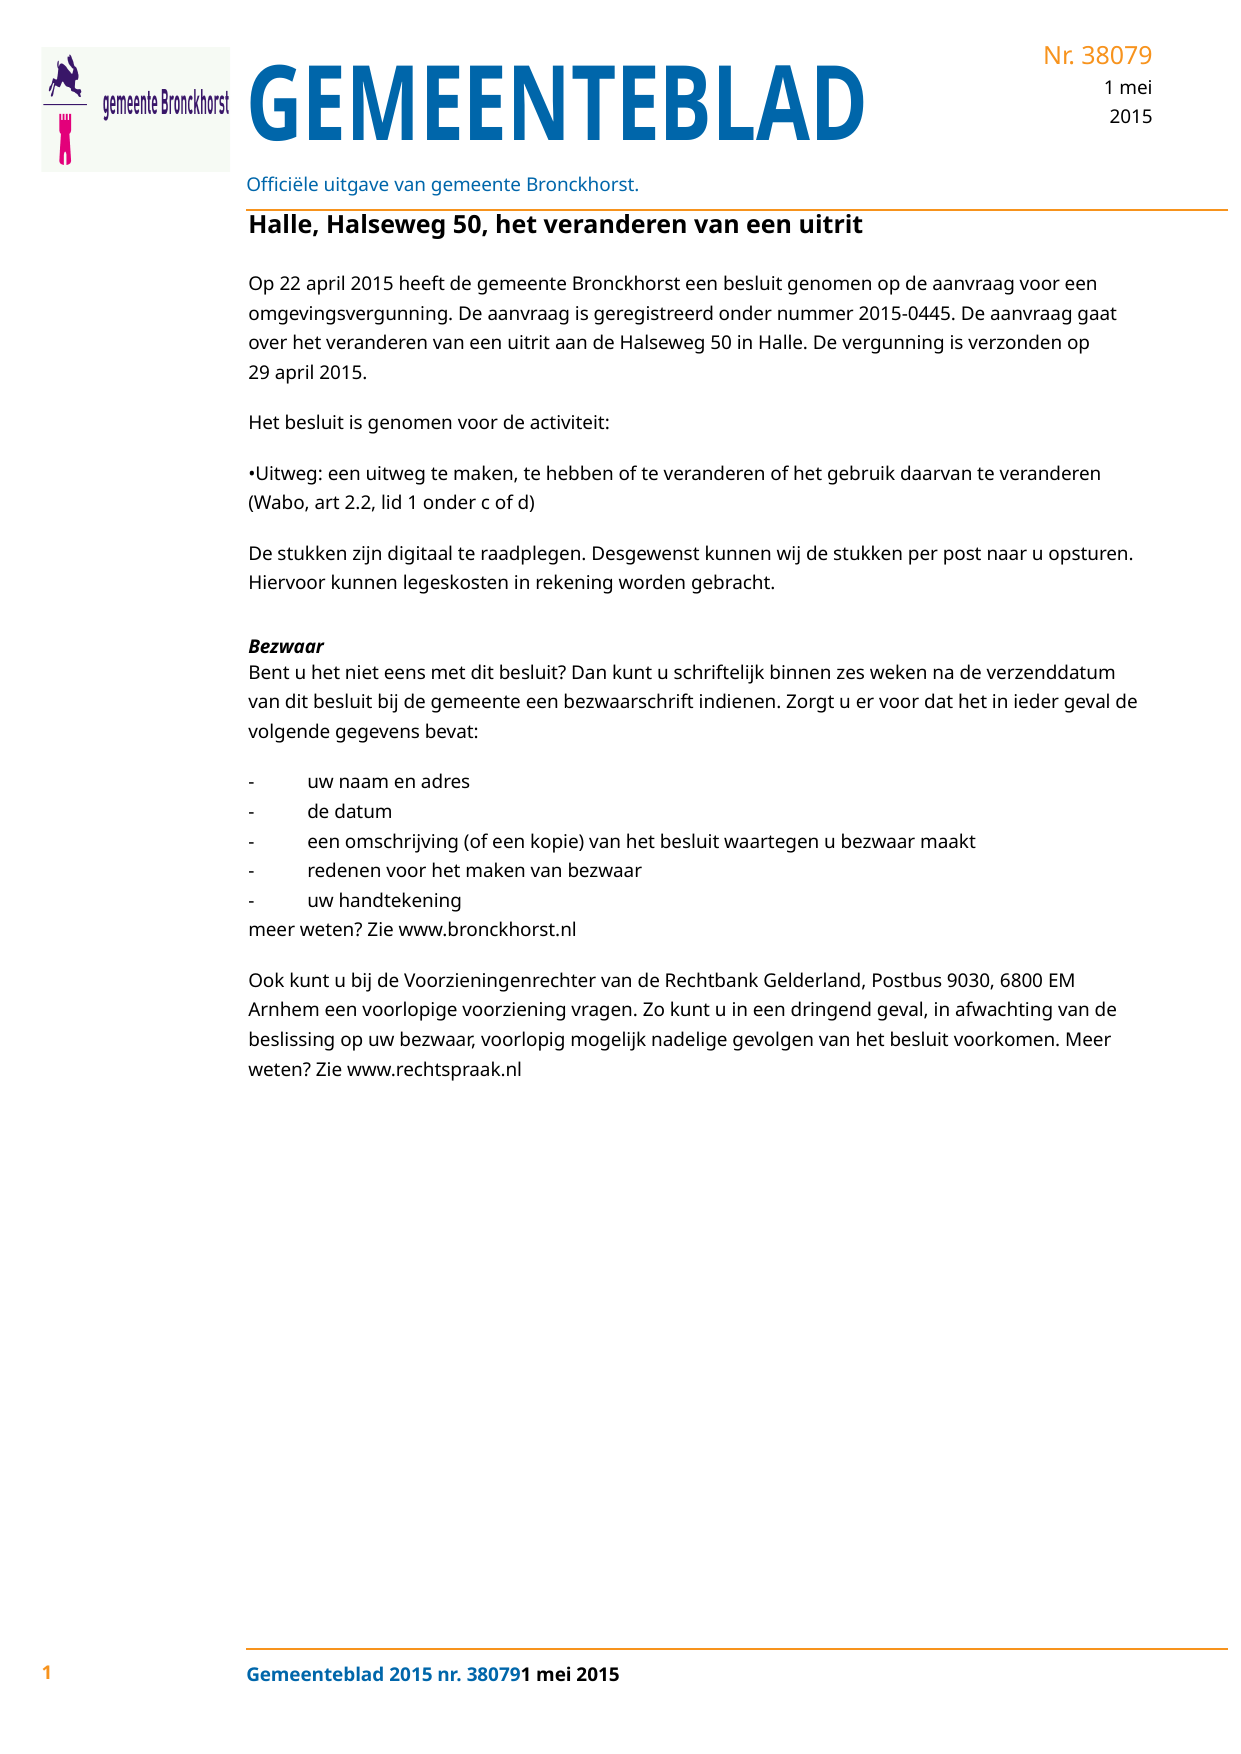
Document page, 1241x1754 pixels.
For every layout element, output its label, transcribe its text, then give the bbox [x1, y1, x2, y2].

list redenen voor het maken van bezwaar [248, 857, 1152, 883]
list uw handtekening [248, 887, 1152, 913]
text meer weten? Zie www.bronckhorst.nl [248, 917, 1152, 942]
text Ook kunt u bij de Voorzieningenrechter van de Rechtbank Gelderland, Postbus 9030, 6800 EM Arnhem een voorlopige voorziening vragen. Zo kunt u in een dringend geval, in afwachting van de beslissing op uw bezwaar, voorlopig mogelijk nadelige gevolgen van het besluit voorkomen. Meer weten? Zie www.rechtspraak.nl [248, 967, 1152, 1082]
text Halle, Halseweg 50, het veranderen van een uitrit [248, 211, 1152, 241]
list een omschrijving (of een kopie) van het besluit waartegen u bezwaar maakt [248, 828, 1152, 854]
text Op 22 april 2015 heeft de gemeente Bronckhorst een besluit genomen op de aanvraag voor een omgevingsvergunning. De aanvraag is geregistreerd onder nummer 2015-0445. De aanvraag gaat over het veranderen van een uitrit aan de Halseweg 50 in Halle. De vergunning is verzonden op 29 april 2015. [248, 270, 1152, 385]
text Bent u het niet eens met dit besluit? Dan kunt u schriftelijk binnen zes weken na de verzenddatum van dit besluit bij de gemeente een bezwaarschrift indienen. Zorgt u er voor dat het in ieder geval de volgende gegevens bevat: [248, 659, 1152, 744]
list de datum [248, 798, 1152, 824]
picture [41, 47, 231, 172]
list uw naam en adres [248, 769, 1152, 794]
text Bezwaar [248, 633, 1152, 659]
text •Uitweg: een uitweg te maken, te hebben of te veranderen of het gebruik daarvan te veranderen (Wabo, art 2.2, lid 1 onder c of d) [248, 460, 1152, 515]
text Het besluit is genomen voor de activiteit: [248, 409, 1152, 435]
text De stukken zijn digitaal te raadplegen. Desgewenst kunnen wij de stukken per post naar u opsturen. Hiervoor kunnen legeskosten in rekening worden gebracht. [248, 540, 1152, 595]
